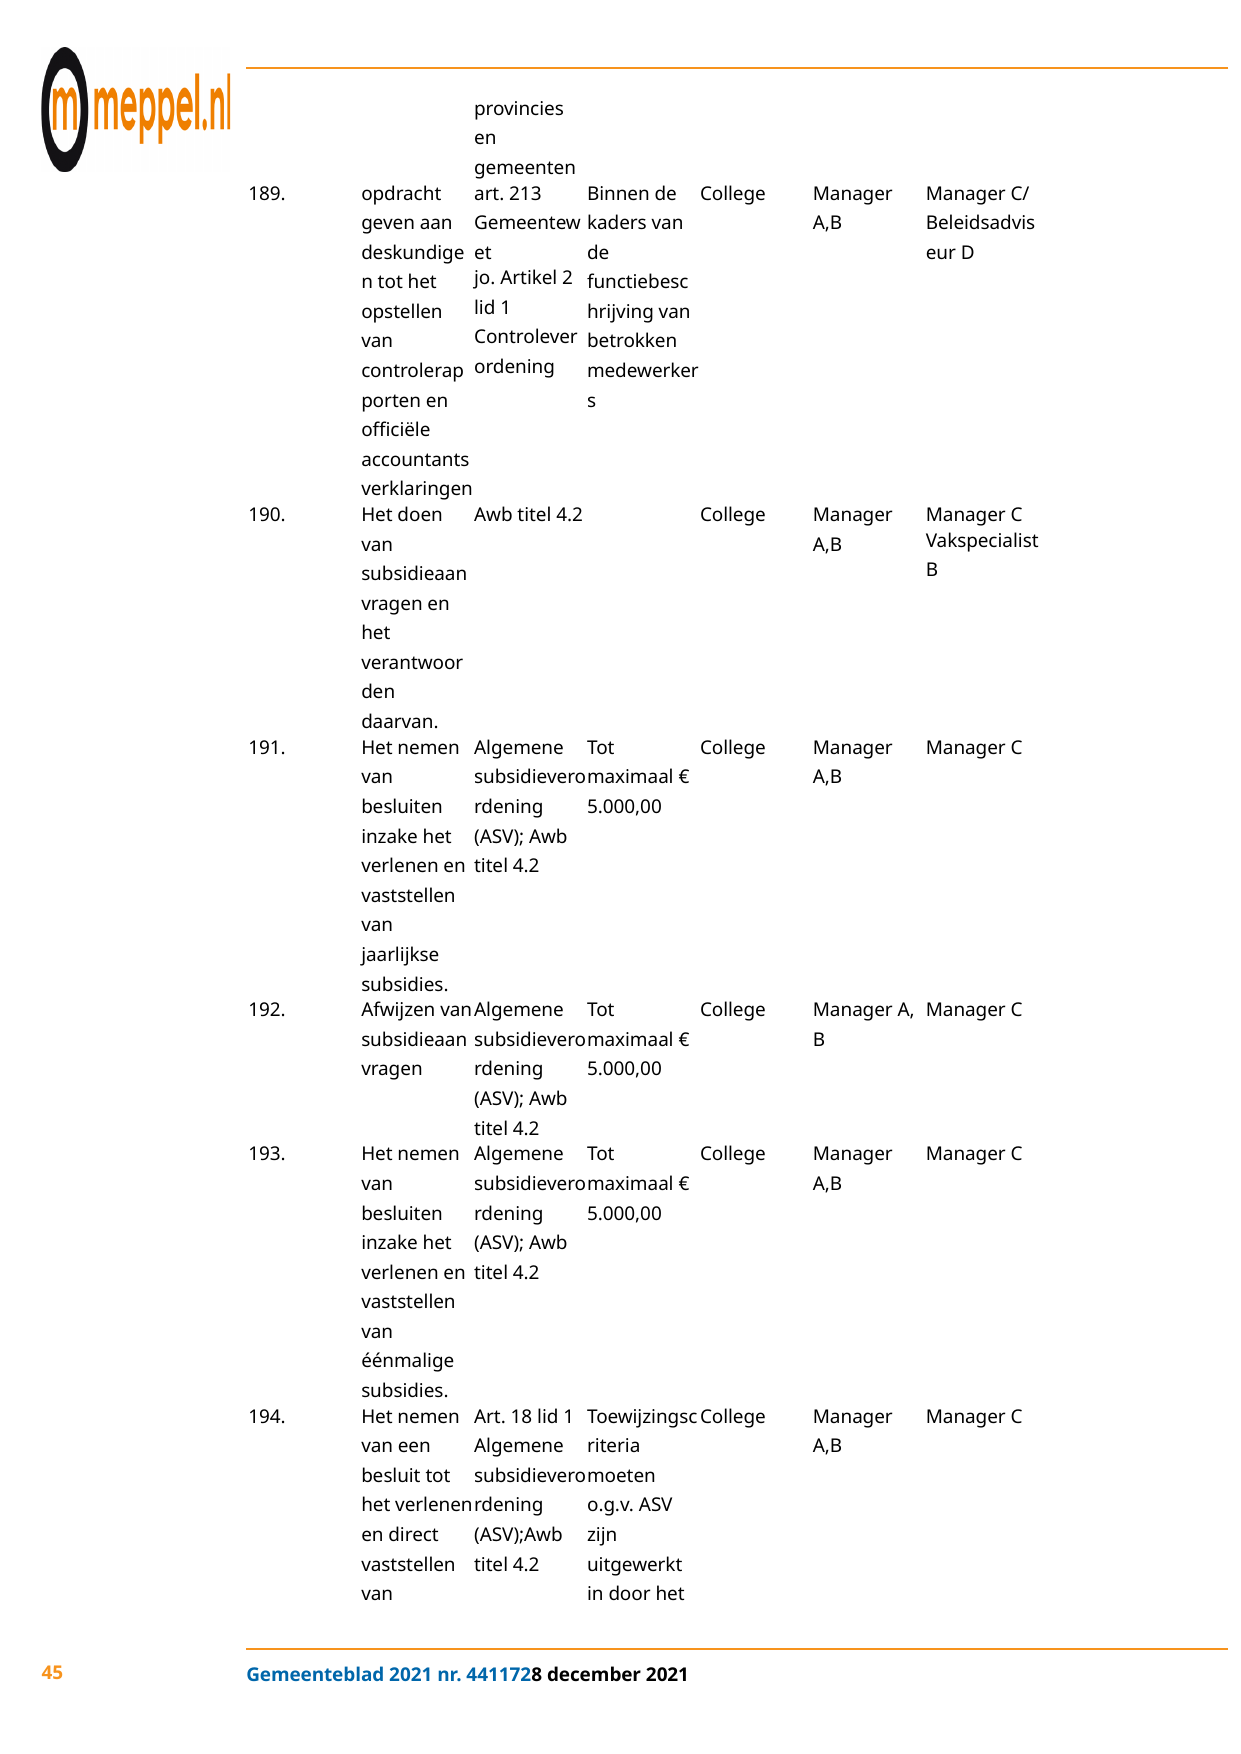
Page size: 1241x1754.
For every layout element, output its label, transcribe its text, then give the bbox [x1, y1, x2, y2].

table_cell [700, 95, 813, 180]
table_cell Algemene subsidieverordening (ASV); Awb titel 4.2 [474, 734, 587, 996]
table_cell 194. [248, 1403, 361, 1606]
table_cell 189. [248, 180, 361, 501]
table_cell Toewijzingscriteria moeten o.g.v. ASV zijn uitgewerkt in door het [587, 1403, 700, 1606]
table_cell [1039, 1429, 1152, 1606]
table_cell Manager A,B [813, 501, 926, 734]
table_cell [361, 95, 474, 180]
table_cell Awb titel 4.2 [474, 501, 587, 734]
table_cell Tot maximaal € 5.000,00 [587, 1141, 700, 1403]
table_cell [587, 501, 700, 734]
table_cell Manager A,B [813, 1403, 926, 1606]
table_cell College [700, 1403, 813, 1606]
table_cell [1039, 1192, 1152, 1403]
table_cell Art. 18 lid 1 Algemene subsidieverordening (ASV);Awb titel 4.2 [474, 1403, 587, 1606]
table_cell [926, 95, 1038, 180]
table_cell College [700, 734, 813, 996]
table_cell Het doen van subsidieaanvragen en het verantwoorden daarvan. [361, 501, 474, 734]
table_cell provincies en gemeenten [474, 95, 587, 180]
table_cell Manager C [926, 1403, 1038, 1606]
table_cell Manager C/ Beleidsadviseur D [926, 180, 1038, 501]
table_cell Manager A, B [813, 996, 926, 1141]
table_cell Afwijzen van subsidieaanvragen [361, 996, 474, 1141]
table_cell 190. [248, 501, 361, 734]
table_cell jo. Artikel 2 lid 1 Controleverordening [474, 265, 587, 501]
table_cell College [700, 501, 813, 734]
table_cell Tot maximaal € 5.000,00 [587, 996, 700, 1141]
table_cell opdracht geven aan deskundigen tot het opstellen van controlerapporten en officiële accountantsverklaringen [361, 180, 474, 501]
table_cell [587, 95, 700, 180]
table_cell Manager C [926, 734, 1038, 996]
table_cell Manager C [926, 501, 1038, 527]
table_cell Tot maximaal € 5.000,00 [587, 734, 700, 996]
table_cell 192. [248, 996, 361, 1141]
table_cell College [700, 996, 813, 1141]
table_cell [1039, 1022, 1152, 1141]
table_cell Algemene subsidieverordening (ASV); Awb titel 4.2 [474, 1141, 587, 1403]
table_cell [248, 95, 361, 180]
table_cell Manager C [926, 996, 1038, 1141]
table_cell Het nemen van besluiten inzake het verlenen en vaststellen van éénmalige subsidies. [361, 1141, 474, 1403]
table_cell Algemene subsidieverordening (ASV); Awb titel 4.2 [474, 996, 587, 1141]
table_cell Vakspecialist B [926, 527, 1038, 734]
table_cell art. 213 Gemeentewet [474, 180, 587, 264]
table_cell Manager A,B [813, 180, 926, 501]
table_cell College [700, 180, 813, 501]
picture [41, 47, 231, 172]
table_cell Binnen de kaders van de functiebeschrijving van betrokken medewerkers [587, 180, 700, 501]
table_cell Het nemen van besluiten inzake het verlenen en vaststellen van jaarlijkse subsidies. [361, 734, 474, 996]
table_cell Manager A,B [813, 734, 926, 996]
table_cell 191. [248, 734, 361, 996]
table_cell [1039, 760, 1152, 996]
table_cell [1039, 1166, 1152, 1192]
table_cell Manager C [926, 1141, 1038, 1403]
table_cell Manager A,B [813, 1141, 926, 1403]
table_cell College [700, 1141, 813, 1403]
table_cell Het nemen van een besluit tot het verlenen en direct vaststellen van [361, 1403, 474, 1606]
table_cell 193. [248, 1141, 361, 1403]
table_cell [813, 95, 926, 180]
